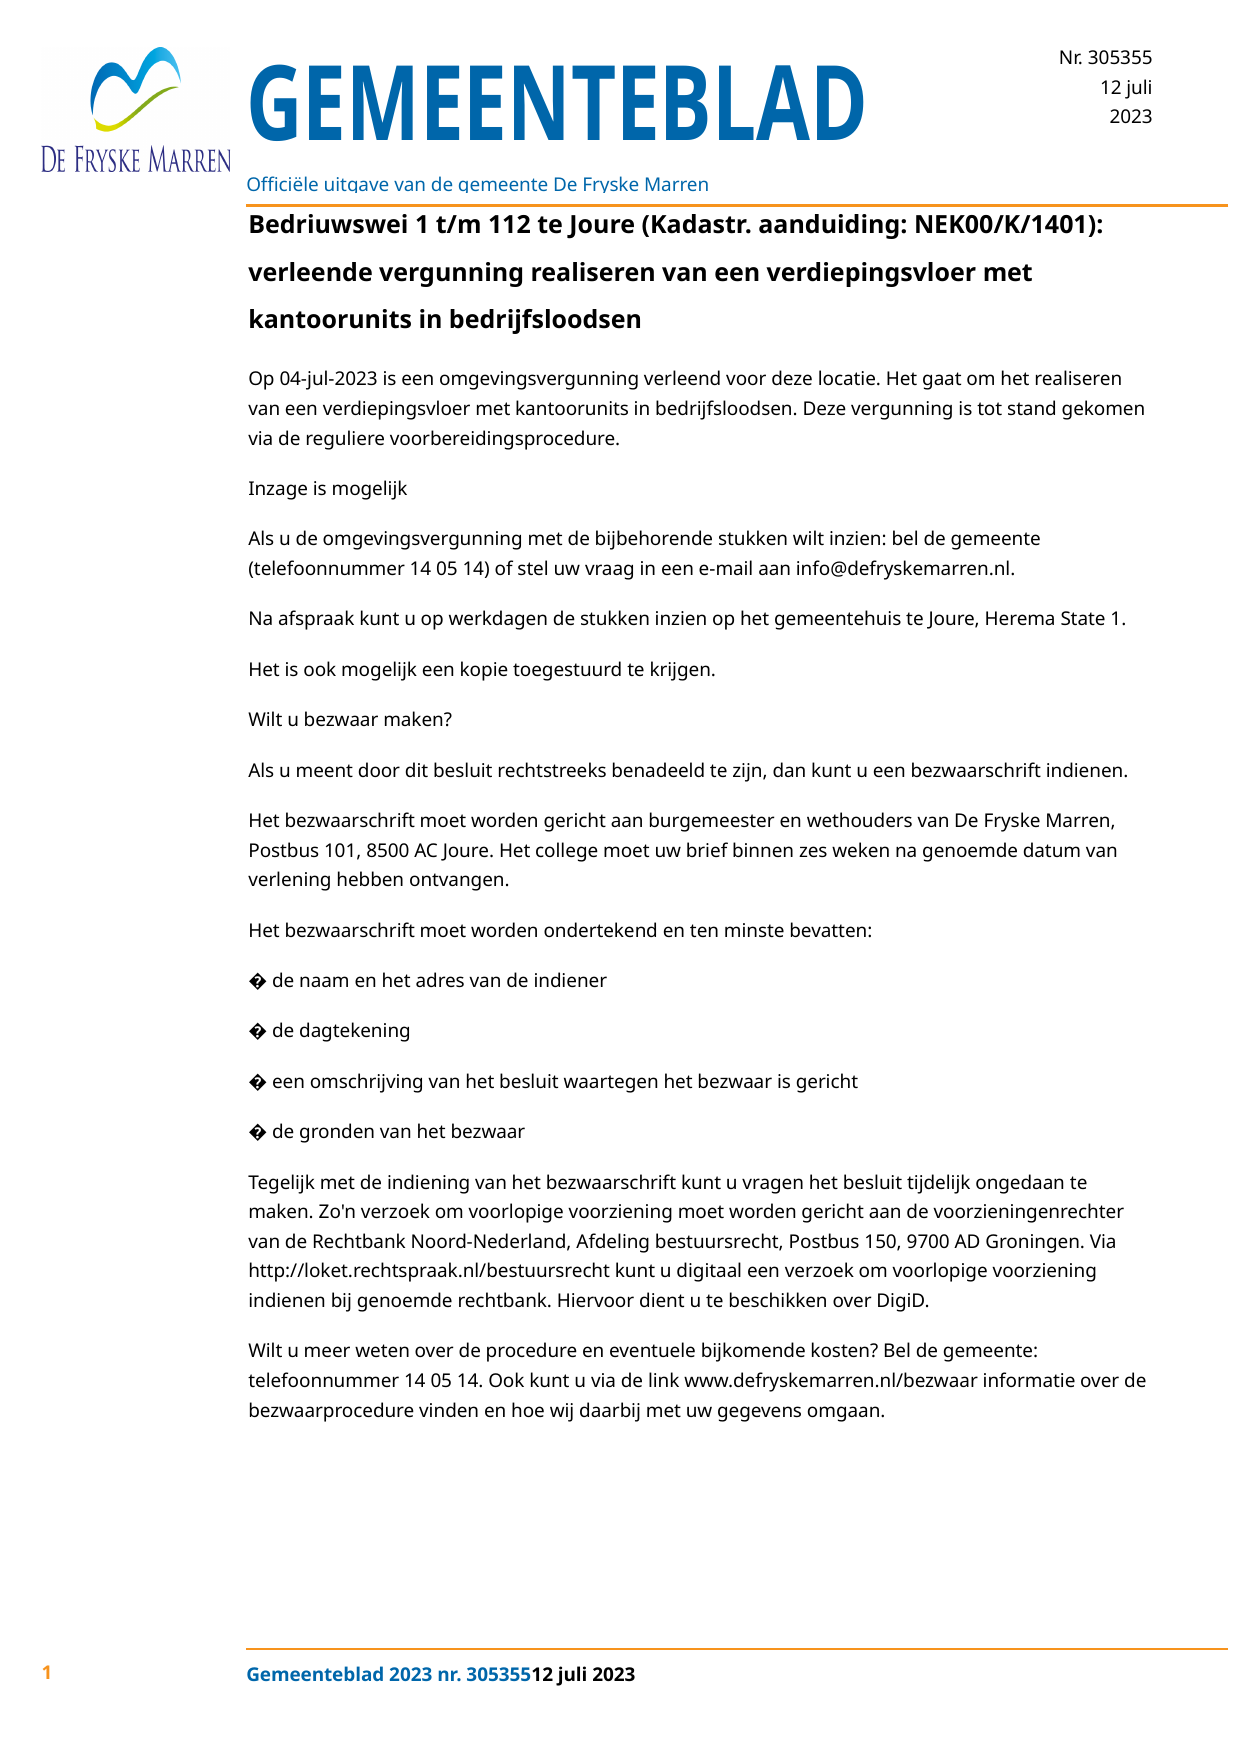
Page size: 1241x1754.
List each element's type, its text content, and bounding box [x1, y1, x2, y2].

picture [41, 47, 231, 172]
text � de naam en het adres van de indiener [248, 967, 1152, 993]
text Op 04-jul-2023 is een omgevingsvergunning verleend voor deze locatie. Het gaat om het realiseren van een verdiepingsvloer met kantoorunits in bedrijfsloodsen. Deze vergunning is tot stand gekomen via de reguliere voorbereidingsprocedure. [248, 366, 1152, 450]
text Het bezwaarschrift moet worden gericht aan burgemeester en wethouders van De Fryske Marren, Postbus 101, 8500 AC Joure. Het college moet uw brief binnen zes weken na genoemde datum van verlening hebben ontvangen. [248, 807, 1152, 892]
text Bedriuwswei 1 t/m 112 te Joure (Kadastr. aanduiding: NEK00/K/1401): verleende vergunning realiseren van een verdiepingsvloer met kantoorunits in bedrijfsloodsen [248, 207, 1152, 336]
text Inzage is mogelijk [248, 475, 1152, 501]
text Wilt u meer weten over de procedure en eventuele bijkomende kosten? Bel de gemeente: telefoonnummer 14 05 14. Ook kunt u via de link www.defryskemarren.nl/bezwaar informatie over de bezwaarprocedure vinden en hoe wij daarbij met uw gegevens omgaan. [248, 1338, 1152, 1422]
text Het is ook mogelijk een kopie toegestuurd te krijgen. [248, 656, 1152, 682]
text � de gronden van het bezwaar [248, 1118, 1152, 1144]
text Als u meent door dit besluit rechtstreeks benadeeld te zijn, dan kunt u een bezwaarschrift indienen. [248, 757, 1152, 782]
text Wilt u bezwaar maken? [248, 706, 1152, 732]
text Als u de omgevingsvergunning met de bijbehorende stukken wilt inzien: bel de gemeente (telefoonnummer 14 05 14) of stel uw vraag in een e-mail aan info@defryskemarren.nl. [248, 526, 1152, 581]
text � een omschrijving van het besluit waartegen het bezwaar is gericht [248, 1068, 1152, 1094]
text � de dagtekening [248, 1018, 1152, 1043]
text Het bezwaarschrift moet worden ondertekend en ten minste bevatten: [248, 917, 1152, 942]
text Tegelijk met de indiening van het bezwaarschrift kunt u vragen het besluit tijdelijk ongedaan te maken. Zo'n verzoek om voorlopige voorziening moet worden gericht aan de voorzieningenrechter van de Rechtbank Noord-Nederland, Afdeling bestuursrecht, Postbus 150, 9700 AD Groningen. Via http://loket.rechtspraak.nl/bestuursrecht kunt u digitaal een verzoek om voorlopige voorziening indienen bij genoemde rechtbank. Hiervoor dient u te beschikken over DigiD. [248, 1169, 1152, 1313]
text Na afspraak kunt u op werkdagen de stukken inzien op het gemeentehuis te Joure, Herema State 1. [248, 606, 1152, 631]
